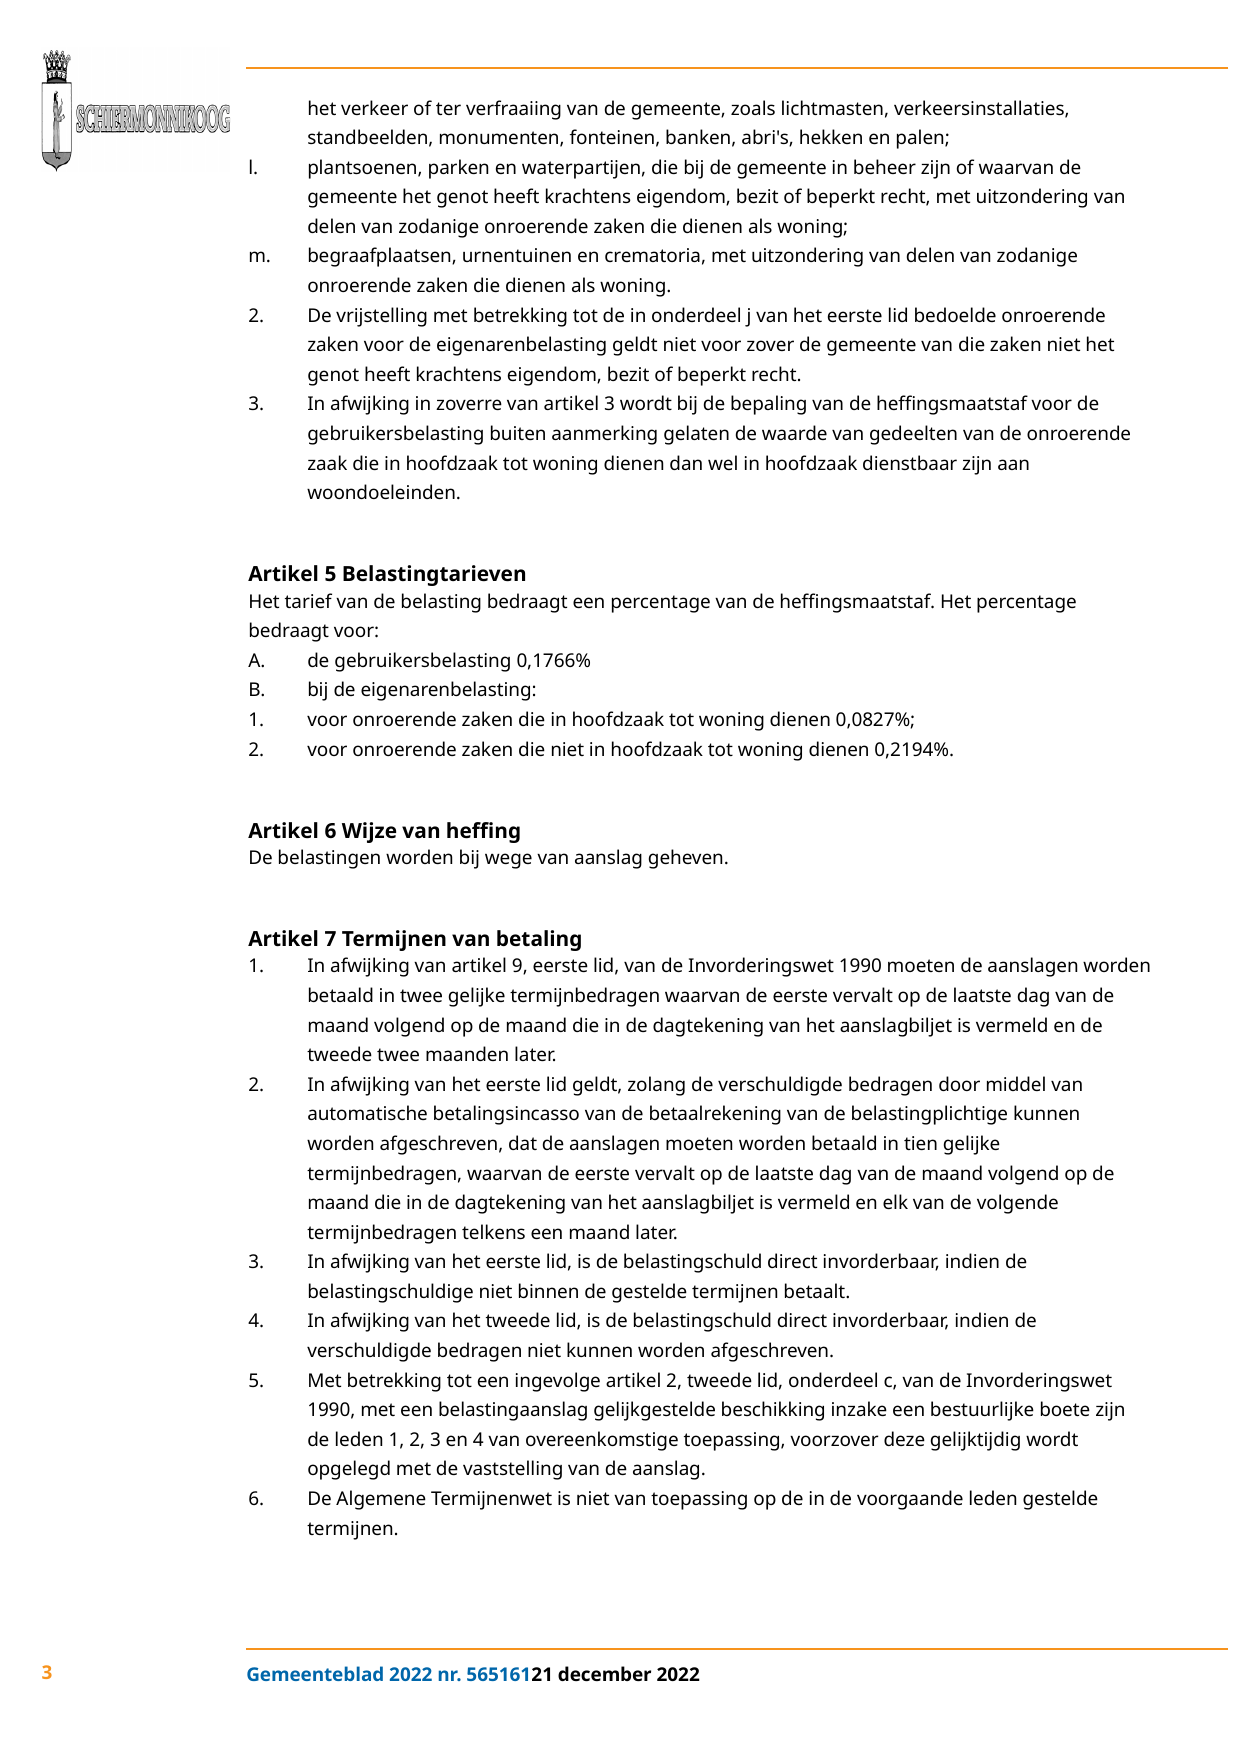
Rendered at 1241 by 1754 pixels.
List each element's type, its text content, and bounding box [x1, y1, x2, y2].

list In afwijking van artikel 9, eerste lid, van de Invorderingswet 1990 moeten de aanslagen worden betaald in twee gelijke termijnbedragen waarvan de eerste vervalt op de laatste dag van de maand volgend op de maand die in de dagtekening van het aanslagbiljet is vermeld en de tweede twee maanden later. [248, 953, 1152, 1067]
list De vrijstelling met betrekking tot de in onderdeel j van het eerste lid bedoelde onroerende zaken voor de eigenarenbelasting geldt niet voor zover de gemeente van die zaken niet het genot heeft krachtens eigendom, bezit of beperkt recht. [248, 302, 1152, 387]
list In afwijking in zoverre van artikel 3 wordt bij de bepaling van de heffingsmaatstaf voor de gebruikersbelasting buiten aanmerking gelaten de waarde van gedeelten van de onroerende zaak die in hoofdzaak tot woning dienen dan wel in hoofdzaak dienstbaar zijn aan woondoeleinden. [248, 391, 1152, 505]
list De Algemene Termijnenwet is niet van toepassing op de in de voorgaande leden gestelde termijnen. [248, 1485, 1152, 1540]
list In afwijking van het eerste lid, is de belastingschuld direct invorderbaar, indien de belastingschuldige niet binnen de gestelde termijnen betaalt. [248, 1248, 1152, 1304]
list begraafplaatsen, urnentuinen en crematoria, met uitzondering van delen van zodanige onroerende zaken die dienen als woning. [248, 243, 1152, 298]
list de gebruikersbelasting 0,1766% [248, 647, 1152, 673]
list voor onroerende zaken die niet in hoofdzaak tot woning dienen 0,2194%. [248, 736, 1152, 761]
text Artikel 5 Belastingtarieven [248, 559, 1152, 588]
list voor onroerende zaken die in hoofdzaak tot woning dienen 0,0827%; [248, 706, 1152, 732]
text Artikel 6 Wijze van heffing [248, 816, 1152, 844]
list bij de eigenarenbelasting: [248, 677, 1152, 702]
text Artikel 7 Termijnen van betaling [248, 924, 1152, 953]
list In afwijking van het eerste lid geldt, zolang de verschuldigde bedragen door middel van automatische betalingsincasso van de betaalrekening van de belastingplichtige kunnen worden afgeschreven, dat de aanslagen moeten worden betaald in tien gelijke termijnbedragen, waarvan de eerste vervalt op de laatste dag van de maand volgend op de maand die in de dagtekening van het aanslagbiljet is vermeld en elk van de volgende termijnbedragen telkens een maand later. [248, 1071, 1152, 1244]
list In afwijking van het tweede lid, is de belastingschuld direct invorderbaar, indien de verschuldigde bedragen niet kunnen worden afgeschreven. [248, 1308, 1152, 1363]
text Het tarief van de belasting bedraagt een percentage van de heffingsmaatstaf. Het percentage bedraagt voor: [248, 588, 1152, 643]
text De belastingen worden bij wege van aanslag geheven. [248, 844, 1152, 870]
list plantsoenen, parken en waterpartijen, die bij de gemeente in beheer zijn of waarvan de gemeente het genot heeft krachtens eigendom, bezit of beperkt recht, met uitzondering van delen van zodanige onroerende zaken die dienen als woning; [248, 154, 1152, 239]
picture [41, 47, 231, 172]
list het verkeer of ter verfraaiing van de gemeente, zoals lichtmasten, verkeersinstallaties, standbeelden, monumenten, fonteinen, banken, abri's, hekken en palen; [248, 95, 1152, 150]
list Met betrekking tot een ingevolge artikel 2, tweede lid, onderdeel c, van de Invorderingswet 1990, met een belastingaanslag gelijkgestelde beschikking inzake een bestuurlijke boete zijn de leden 1, 2, 3 en 4 van overeenkomstige toepassing, voorzover deze gelijktijdig wordt opgelegd met de vaststelling van de aanslag. [248, 1367, 1152, 1481]
